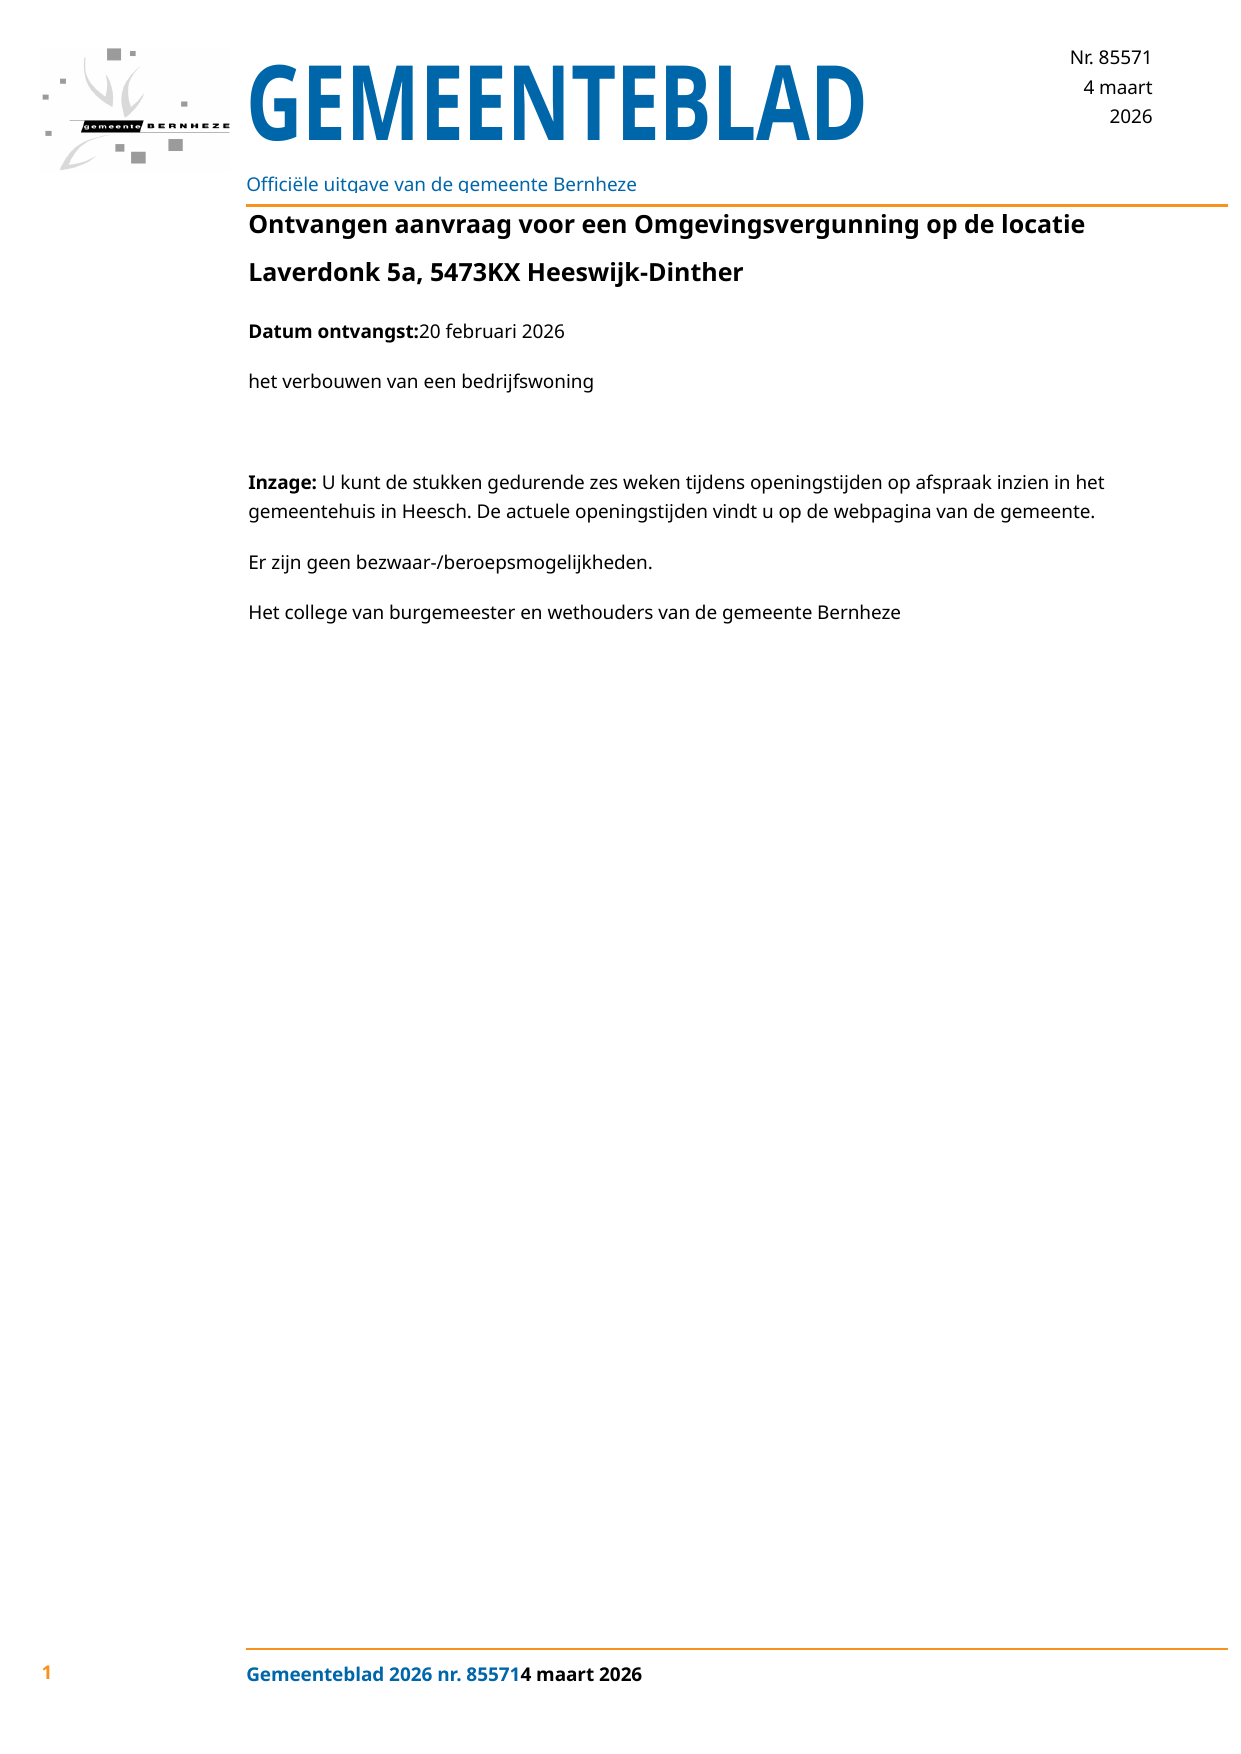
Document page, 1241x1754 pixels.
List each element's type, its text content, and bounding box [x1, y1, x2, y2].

text het verbouwen van een bedrijfswoning [248, 368, 1152, 394]
text Inzage: U kunt de stukken gedurende zes weken tijdens openingstijden op afspraak inzien in het gemeentehuis in Heesch. De actuele openingstijden vindt u op de webpagina van de gemeente. [248, 469, 1152, 524]
text Datum ontvangst:20 februari 2026 [248, 318, 1152, 344]
text Ontvangen aanvraag voor een Omgevingsvergunning op de locatie Laverdonk 5a, 5473KX Heeswijk-Dinther [248, 207, 1152, 288]
text Er zijn geen bezwaar-/beroepsmogelijkheden. [248, 549, 1152, 575]
text Het college van burgemeester en wethouders van de gemeente Bernheze [248, 599, 1152, 625]
picture [41, 47, 231, 172]
